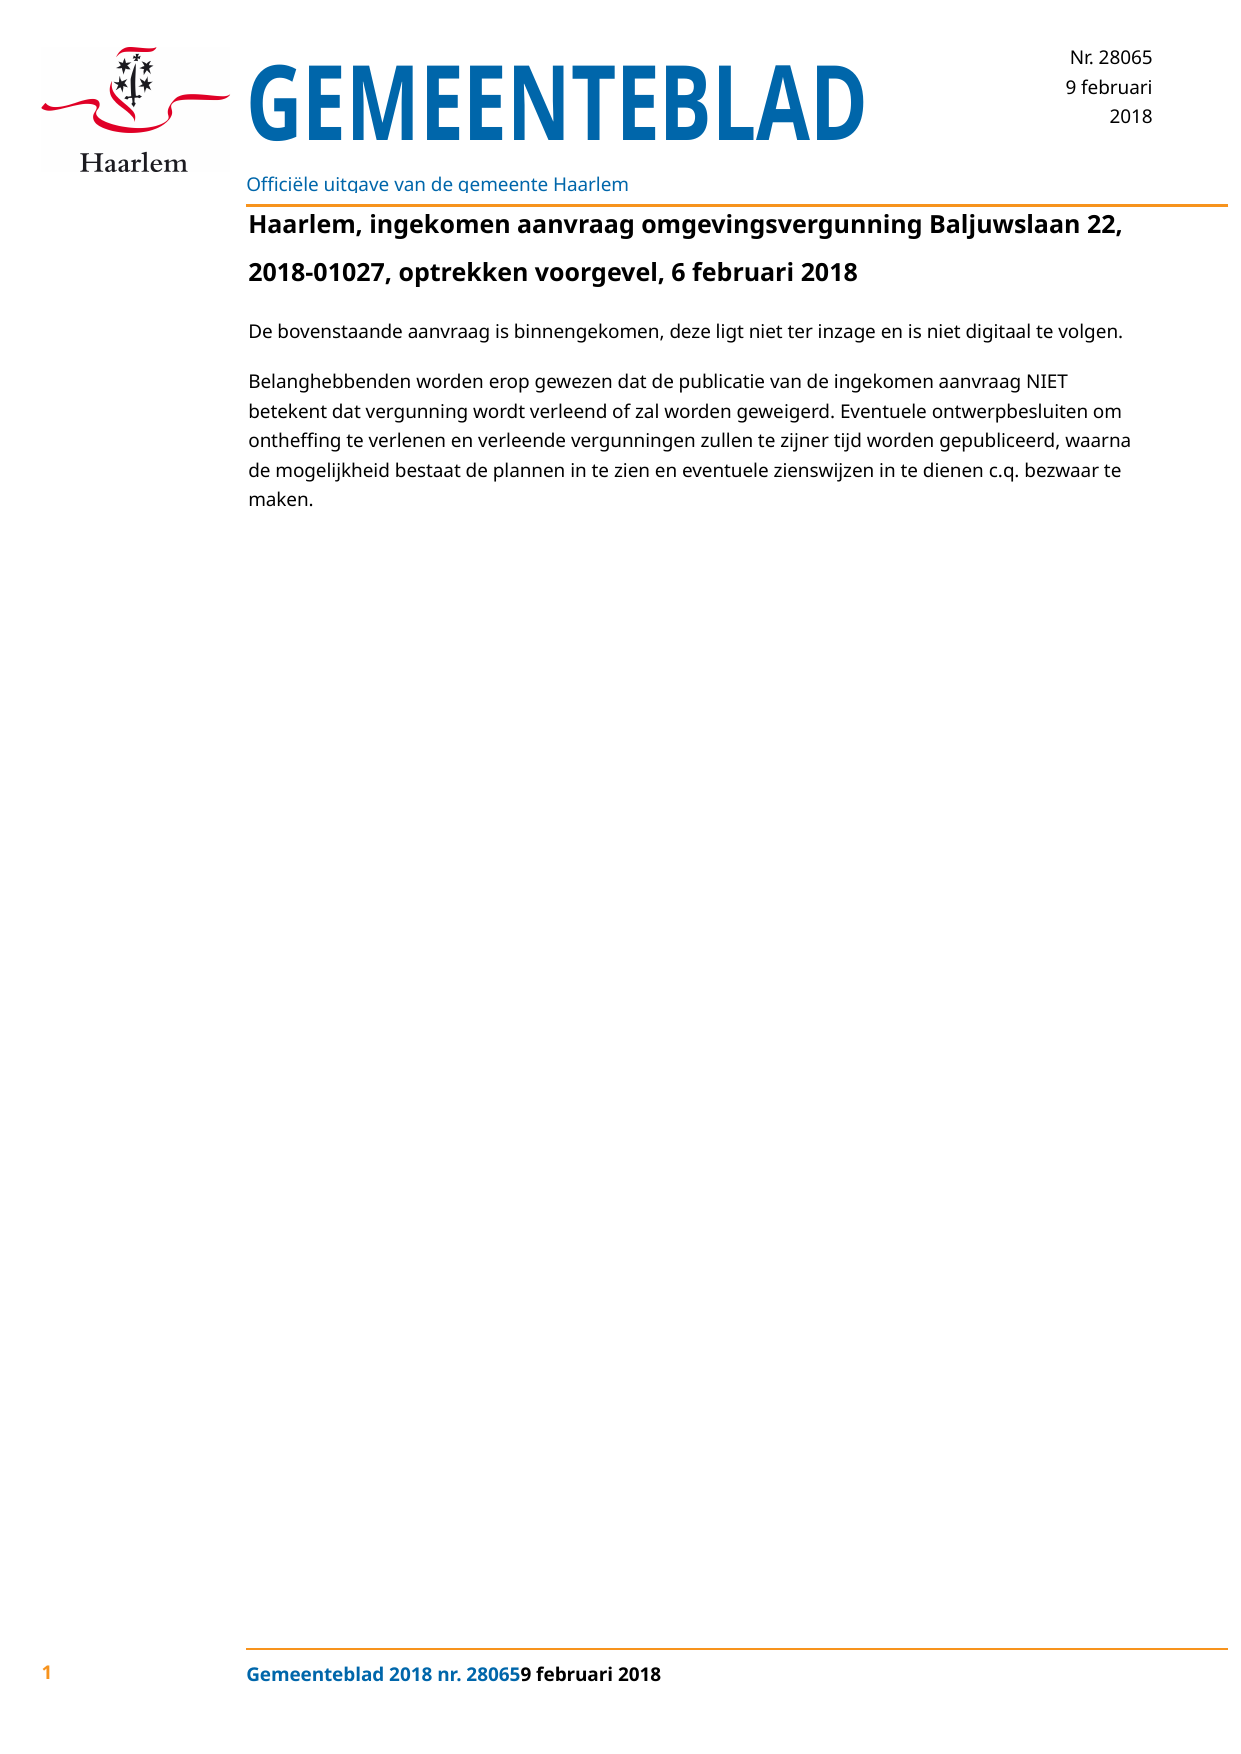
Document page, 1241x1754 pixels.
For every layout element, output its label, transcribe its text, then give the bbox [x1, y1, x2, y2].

picture [41, 47, 231, 172]
text Belanghebbenden worden erop gewezen dat de publicatie van de ingekomen aanvraag NIET betekent dat vergunning wordt verleend of zal worden geweigerd. Eventuele ontwerpbesluiten om ontheffing te verlenen en verleende vergunningen zullen te zijner tijd worden gepubliceerd, waarna de mogelijkheid bestaat de plannen in te zien en eventuele zienswijzen in te dienen c.q. bezwaar te maken. [248, 368, 1152, 512]
text De bovenstaande aanvraag is binnengekomen, deze ligt niet ter inzage en is niet digitaal te volgen. [248, 318, 1152, 344]
text Haarlem, ingekomen aanvraag omgevingsvergunning Baljuwslaan 22, 2018-01027, optrekken voorgevel, 6 februari 2018 [248, 207, 1152, 288]
